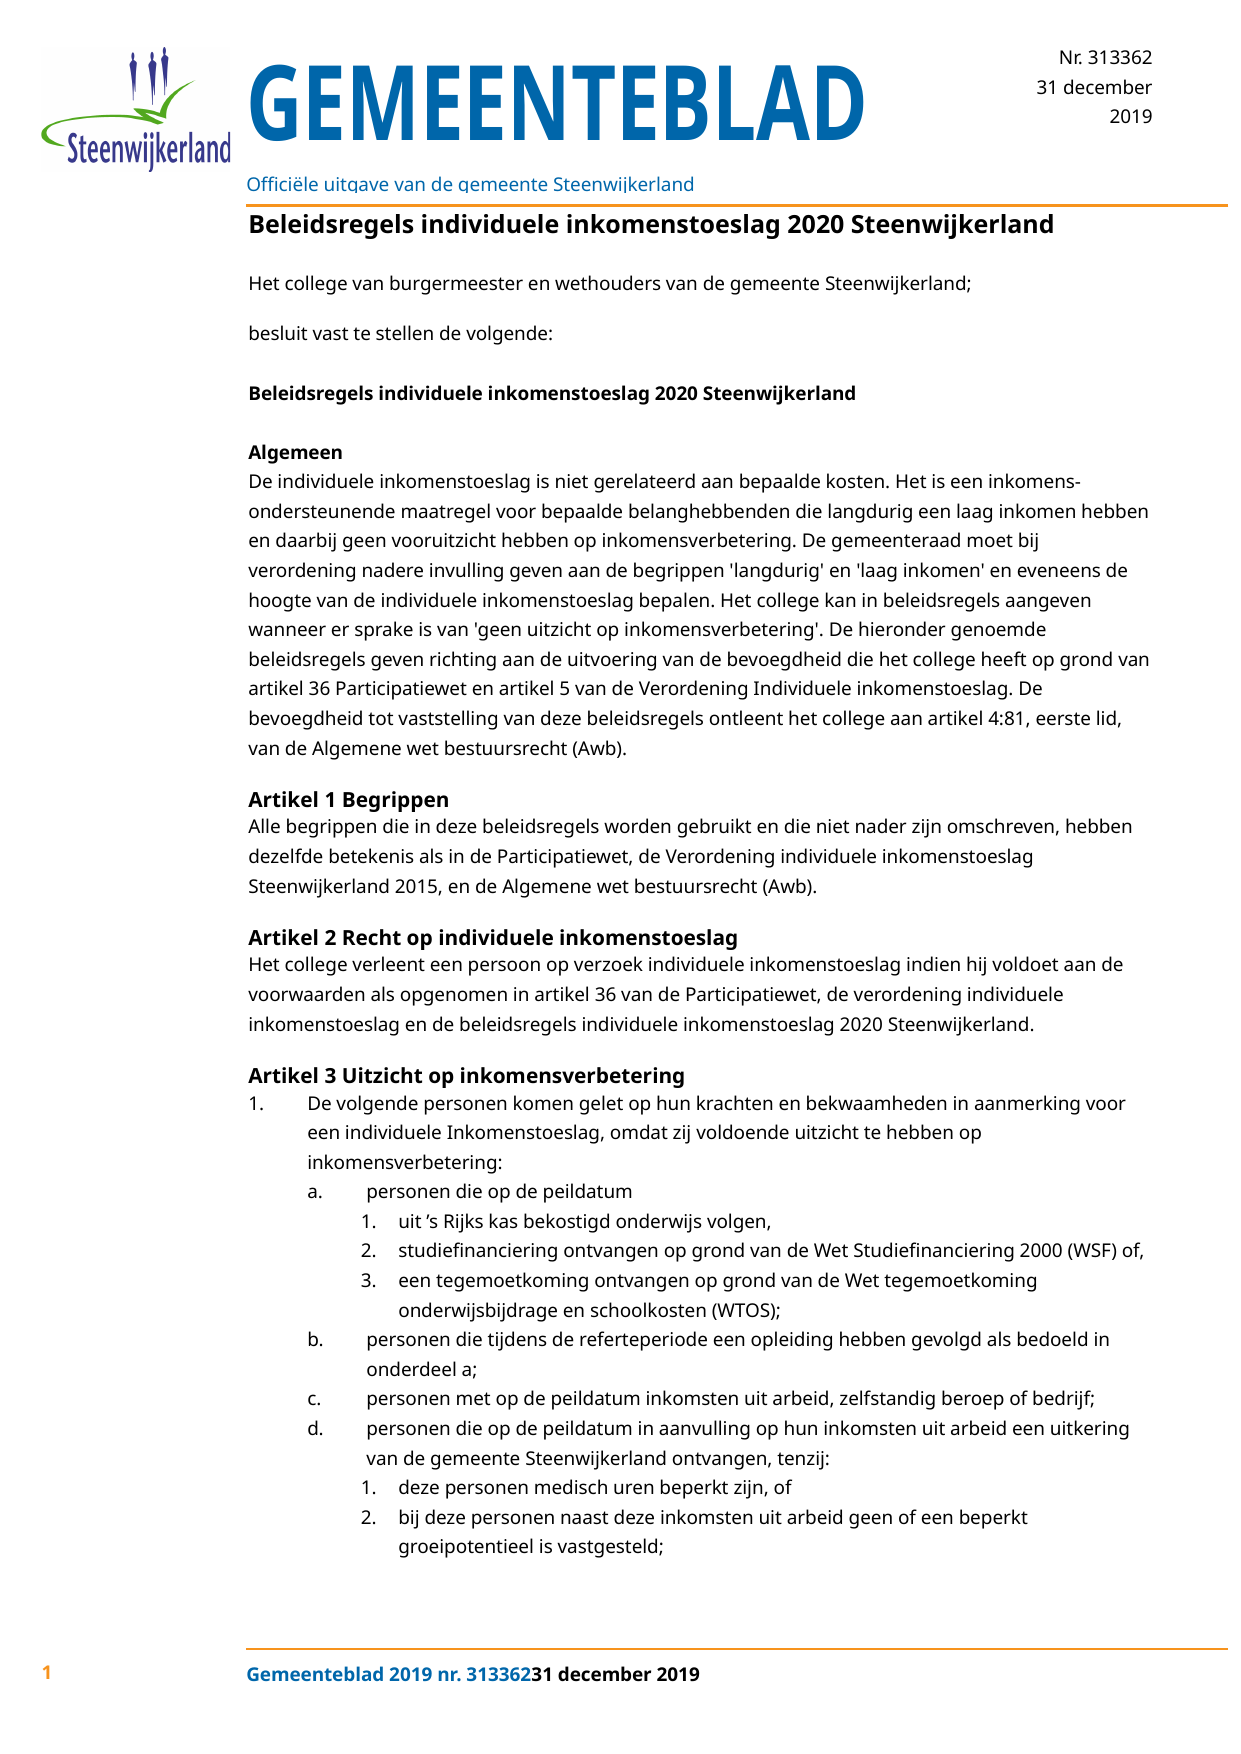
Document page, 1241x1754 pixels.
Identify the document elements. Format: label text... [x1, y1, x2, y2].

list personen die op de peildatum [307, 1178, 1152, 1204]
list bij deze personen naast deze inkomsten uit arbeid geen of een beperkt groeipotentieel is vastgesteld; [361, 1504, 1152, 1559]
text Het college van burgermeester en wethouders van de gemeente Steenwijkerland; [248, 270, 1152, 296]
list een tegemoetkoming ontvangen op grond van de Wet tegemoetkoming onderwijsbijdrage en schoolkosten (WTOS); [361, 1267, 1152, 1322]
text Artikel 2 Recht op individuele inkomenstoeslag [248, 923, 1152, 952]
text Artikel 1 Begrippen [248, 785, 1152, 814]
picture [41, 47, 231, 172]
list De volgende personen komen gelet op hun krachten en bekwaamheden in aanmerking voor een individuele Inkomenstoeslag, omdat zij voldoende uitzicht te hebben op inkomensverbetering: [248, 1090, 1152, 1174]
text besluit vast te stellen de volgende: [248, 321, 1152, 346]
list personen die op de peildatum in aanvulling op hun inkomsten uit arbeid een uitkering van de gemeente Steenwijkerland ontvangen, tenzij: [307, 1415, 1152, 1470]
list personen met op de peildatum inkomsten uit arbeid, zelfstandig beroep of bedrijf; [307, 1386, 1152, 1411]
text Artikel 3 Uitzicht op inkomensverbetering [248, 1061, 1152, 1090]
text Het college verleent een persoon op verzoek individuele inkomenstoeslag indien hij voldoet aan de voorwaarden als opgenomen in artikel 36 van de Participatiewet, de verordening individuele inkomenstoeslag en de beleidsregels individuele inkomenstoeslag 2020 Steenwijkerland. [248, 952, 1152, 1037]
list personen die tijdens de referteperiode een opleiding hebben gevolgd als bedoeld in onderdeel a; [307, 1326, 1152, 1382]
list deze personen medisch uren beperkt zijn, of [361, 1474, 1152, 1500]
text Beleidsregels individuele inkomenstoeslag 2020 Steenwijkerland [248, 207, 1152, 241]
list uit ’s Rijks kas bekostigd onderwijs volgen, [361, 1208, 1152, 1234]
text Beleidsregels individuele inkomenstoeslag 2020 Steenwijkerland [248, 380, 1152, 406]
text Alle begrippen die in deze beleidsregels worden gebruikt en die niet nader zijn omschreven, hebben dezelfde betekenis als in de Participatiewet, de Verordening individuele inkomenstoeslag Steenwijkerland 2015, en de Algemene wet bestuursrecht (Awb). [248, 814, 1152, 898]
text De individuele inkomenstoeslag is niet gerelateerd aan bepaalde kosten. Het is een inkomens-ondersteunende maatregel voor bepaalde belanghebbenden die langdurig een laag inkomen hebben en daarbij geen vooruitzicht hebben op inkomensverbetering. De gemeenteraad moet bij verordening nadere invulling geven aan de begrippen 'langdurig' en 'laag inkomen' en eveneens de hoogte van de individuele inkomenstoeslag bepalen. Het college kan in beleidsregels aangeven wanneer er sprake is van 'geen uitzicht op inkomensverbetering'. De hieronder genoemde beleidsregels geven richting aan de uitvoering van de bevoegdheid die het college heeft op grond van artikel 36 Participatiewet en artikel 5 van de Verordening Individuele inkomenstoeslag. De bevoegdheid tot vaststelling van deze beleidsregels ontleent het college aan artikel 4:81, eerste lid, van de Algemene wet bestuursrecht (Awb). [248, 468, 1152, 761]
list studiefinanciering ontvangen op grond van de Wet Studiefinanciering 2000 (WSF) of, [361, 1238, 1152, 1263]
text Algemeen [248, 439, 1152, 465]
